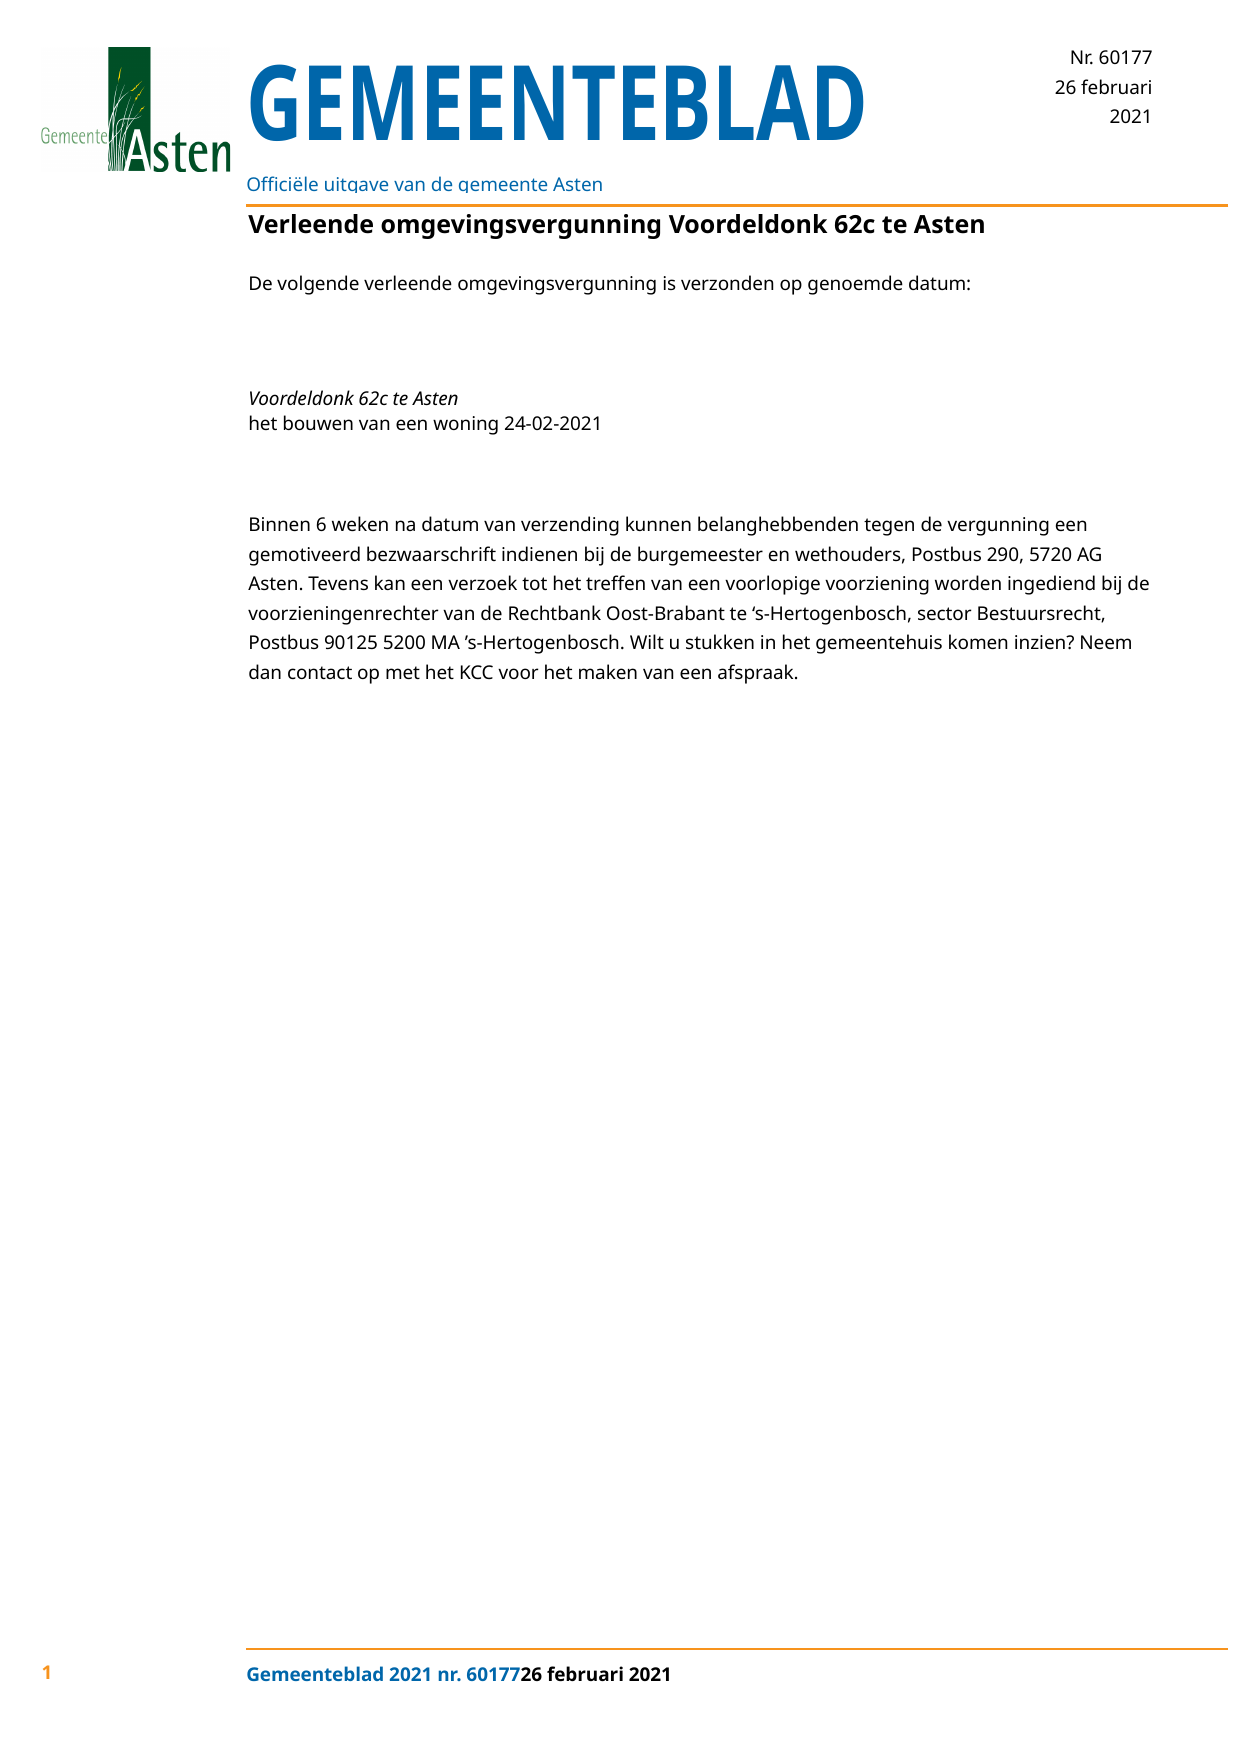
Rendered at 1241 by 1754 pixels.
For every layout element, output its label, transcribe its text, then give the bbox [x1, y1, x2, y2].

text Binnen 6 weken na datum van verzending kunnen belanghebbenden tegen de vergunning een gemotiveerd bezwaarschrift indienen bij de burgemeester en wethouders, Postbus 290, 5720 AG Asten. Tevens kan een verzoek tot het treffen van een voorlopige voorziening worden ingediend bij de voorzieningenrechter van de Rechtbank Oost-Brabant te ‘s-Hertogenbosch, sector Bestuursrecht, Postbus 90125 5200 MA ’s-Hertogenbosch. Wilt u stukken in het gemeentehuis komen inzien? Neem dan contact op met het KCC voor het maken van een afspraak. [248, 511, 1152, 685]
text het bouwen van een woning 24-02-2021 [248, 410, 1152, 436]
text De volgende verleende omgevingsvergunning is verzonden op genoemde datum: [248, 270, 1152, 296]
picture [41, 47, 231, 172]
text Voordeldonk 62c te Asten [248, 385, 1152, 410]
text Verleende omgevingsvergunning Voordeldonk 62c te Asten [248, 207, 1152, 241]
